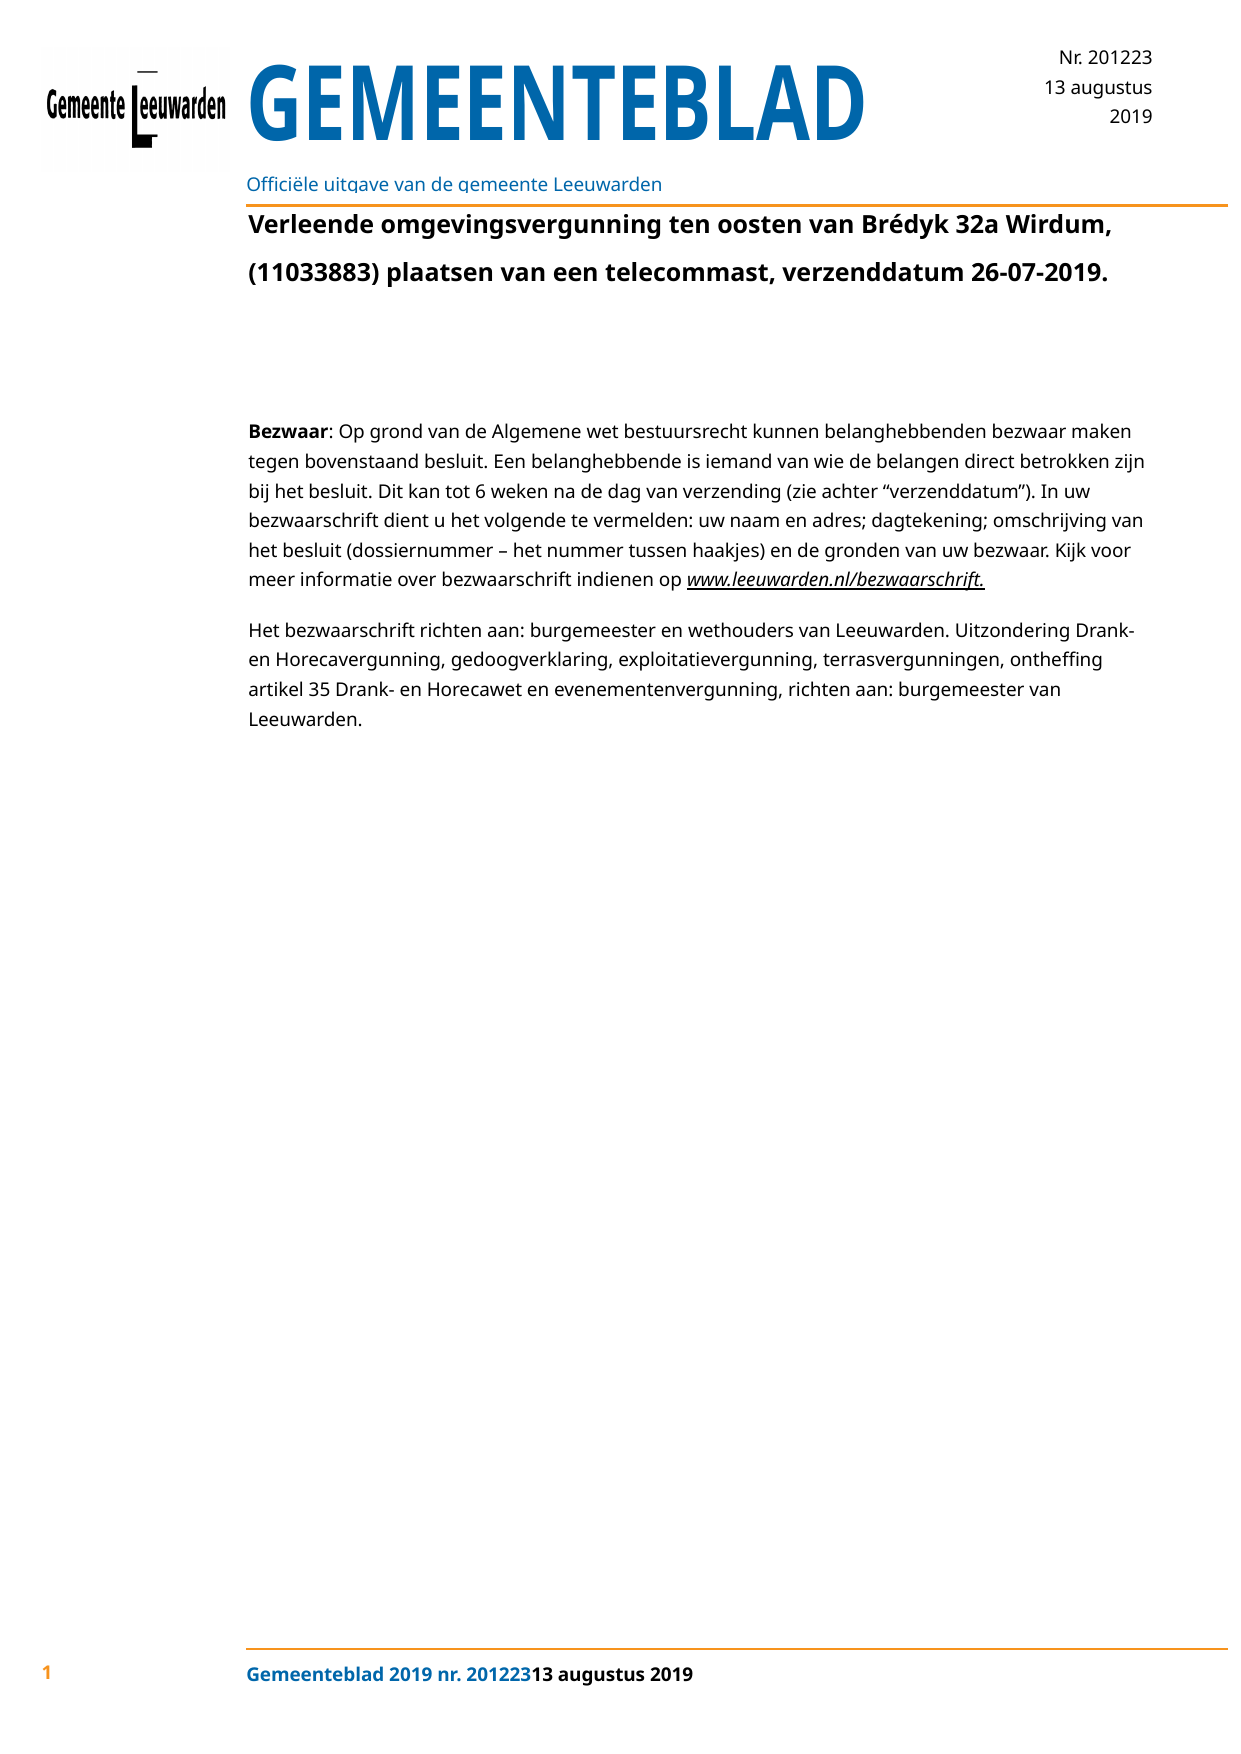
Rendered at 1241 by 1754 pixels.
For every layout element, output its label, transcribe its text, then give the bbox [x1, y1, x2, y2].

text Bezwaar: Op grond van de Algemene wet bestuursrecht kunnen belanghebbenden bezwaar maken tegen bovenstaand besluit. Een belanghebbende is iemand van wie de belangen direct betrokken zijn bij het besluit. Dit kan tot 6 weken na de dag van verzending (zie achter “verzenddatum”). In uw bezwaarschrift dient u het volgende te vermelden: uw naam en adres; dagtekening; omschrijving van het besluit (dossiernummer – het nummer tussen haakjes) en de gronden van uw bezwaar. Kijk voor meer informatie over bezwaarschrift indienen op www.leeuwarden.nl/bezwaarschrift. [248, 419, 1152, 592]
text Verleende omgevingsvergunning ten oosten van Brédyk 32a Wirdum, (11033883) plaatsen van een telecommast, verzenddatum 26-07-2019. [248, 207, 1152, 288]
text Het bezwaarschrift richten aan: burgemeester en wethouders van Leeuwarden. Uitzondering Drank- en Horecavergunning, gedoogverklaring, exploitatievergunning, terrasvergunningen, ontheffing artikel 35 Drank- en Horecawet en evenementenvergunning, richten aan: burgemeester van Leeuwarden. [248, 617, 1152, 732]
picture [41, 47, 231, 172]
